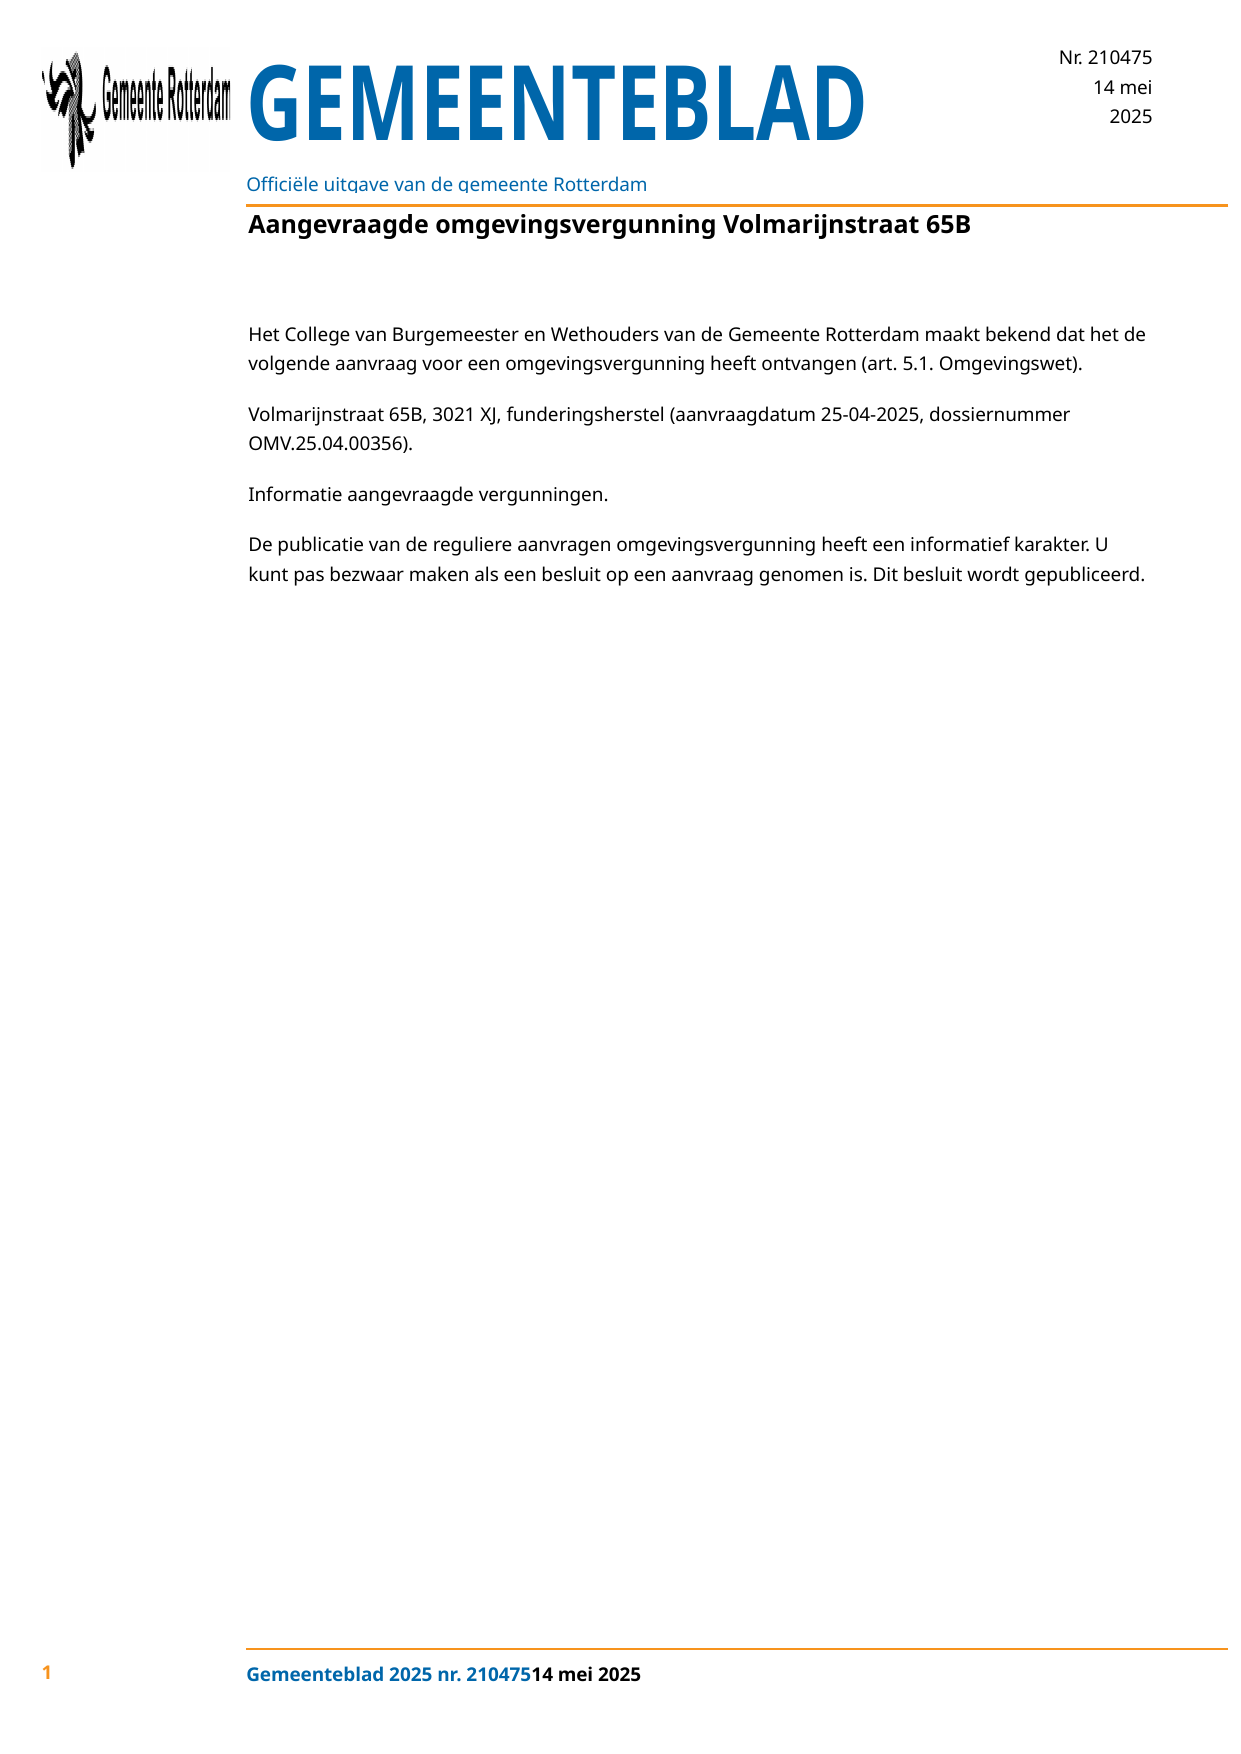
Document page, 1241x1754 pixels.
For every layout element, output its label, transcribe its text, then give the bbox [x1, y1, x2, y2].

text De publicatie van de reguliere aanvragen omgevingsvergunning heeft een informatief karakter. U kunt pas bezwaar maken als een besluit op een aanvraag genomen is. Dit besluit wordt gepubliceerd. [248, 531, 1152, 586]
text Aangevraagde omgevingsvergunning Volmarijnstraat 65B [248, 207, 1152, 241]
text Informatie aangevraagde vergunningen. [248, 481, 1152, 506]
text Het College van Burgemeester en Wethouders van de Gemeente Rotterdam maakt bekend dat het de volgende aanvraag voor een omgevingsvergunning heeft ontvangen (art. 5.1. Omgevingswet). [248, 321, 1152, 376]
picture [41, 47, 231, 172]
text Volmarijnstraat 65B, 3021 XJ, funderingsherstel (aanvraagdatum 25-04-2025, dossiernummer OMV.25.04.00356). [248, 401, 1152, 456]
